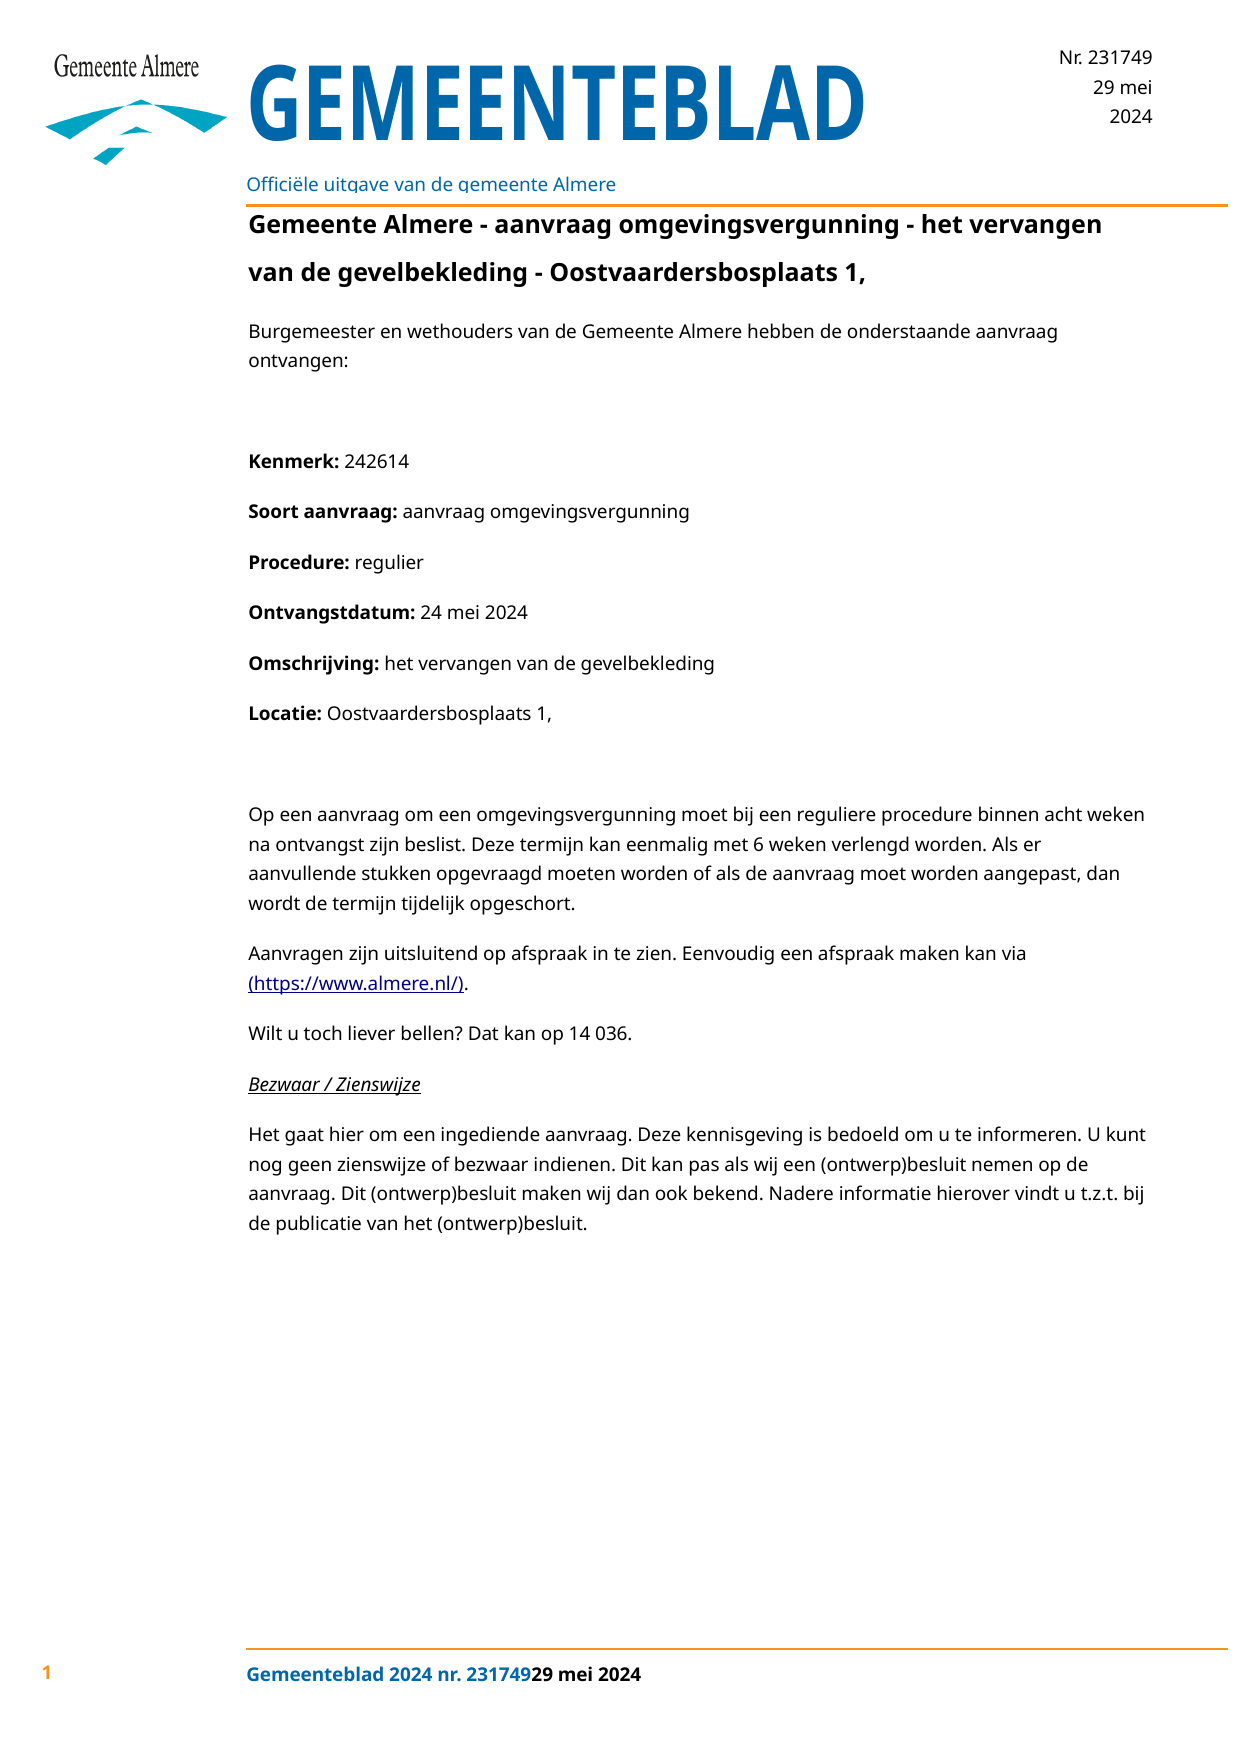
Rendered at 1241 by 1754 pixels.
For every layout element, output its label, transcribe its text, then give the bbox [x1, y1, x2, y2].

text Kenmerk: 242614 [248, 448, 1152, 474]
text Burgemeester en wethouders van de Gemeente Almere hebben de onderstaande aanvraag ontvangen: [248, 318, 1152, 373]
text Op een aanvraag om een omgevingsvergunning moet bij een reguliere procedure binnen acht weken na ontvangst zijn beslist. Deze termijn kan eenmalig met 6 weken verlengd worden. Als er aanvullende stukken opgevraagd moeten worden of als de aanvraag moet worden aangepast, dan wordt de termijn tijdelijk opgeschort. [248, 801, 1152, 916]
text Procedure: regulier [248, 549, 1152, 575]
text Ontvangstdatum: 24 mei 2024 [248, 599, 1152, 625]
text Gemeente Almere - aanvraag omgevingsvergunning - het vervangen van de gevelbekleding - Oostvaardersbosplaats 1, [248, 207, 1152, 288]
text Omschrijving: het vervangen van de gevelbekleding [248, 650, 1152, 676]
text Bezwaar / Zienswijze [248, 1071, 1152, 1097]
text Soort aanvraag: aanvraag omgevingsvergunning [248, 499, 1152, 524]
text Wilt u toch liever bellen? Dat kan op 14 036. [248, 1020, 1152, 1046]
picture [41, 47, 231, 172]
text Locatie: Oostvaardersbosplaats 1, [248, 700, 1152, 726]
text Het gaat hier om een ingediende aanvraag. Deze kennisgeving is bedoeld om u te informeren. U kunt nog geen zienswijze of bezwaar indienen. Dit kan pas als wij een (ontwerp)besluit nemen op de aanvraag. Dit (ontwerp)besluit maken wij dan ook bekend. Nadere informatie hierover vindt u t.z.t. bij de publicatie van het (ontwerp)besluit. [248, 1121, 1152, 1236]
text Aanvragen zijn uitsluitend op afspraak in te zien. Eenvoudig een afspraak maken kan via (https://www.almere.nl/). [248, 940, 1152, 996]
